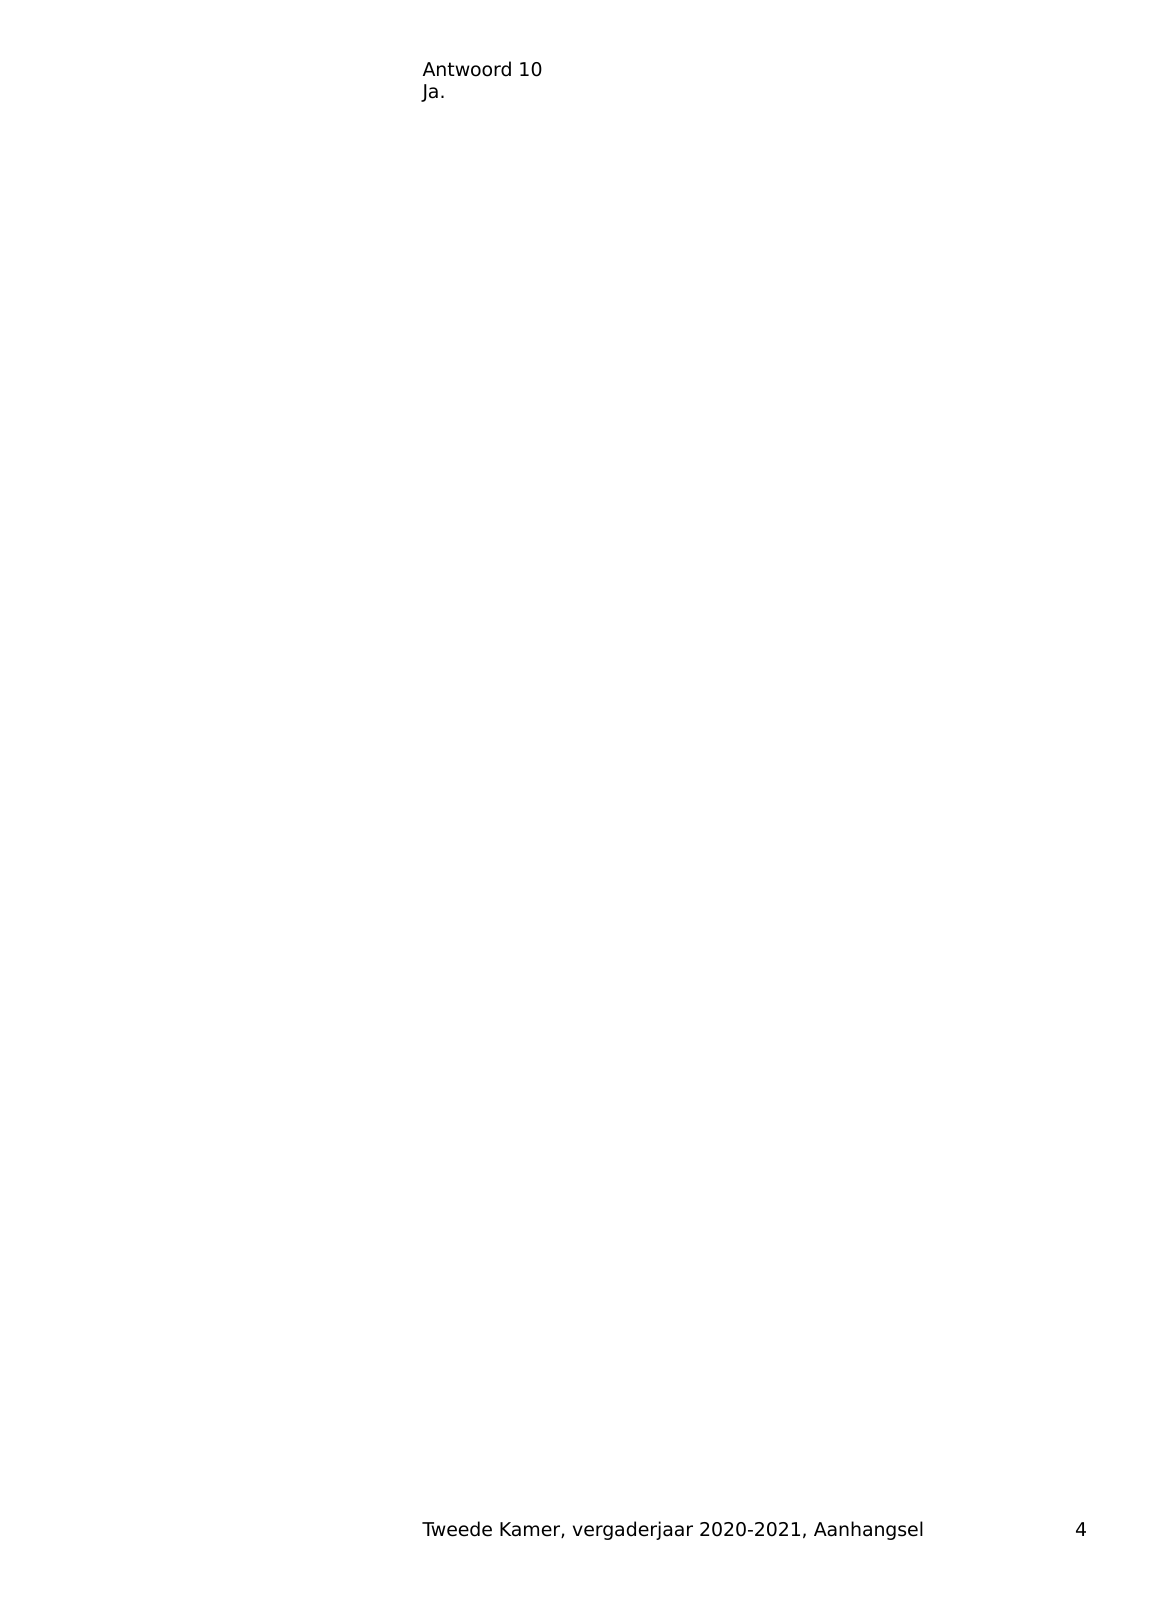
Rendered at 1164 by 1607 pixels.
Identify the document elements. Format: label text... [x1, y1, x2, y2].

text Ja. [422, 81, 1087, 103]
text Antwoord 10 [422, 59, 1087, 81]
